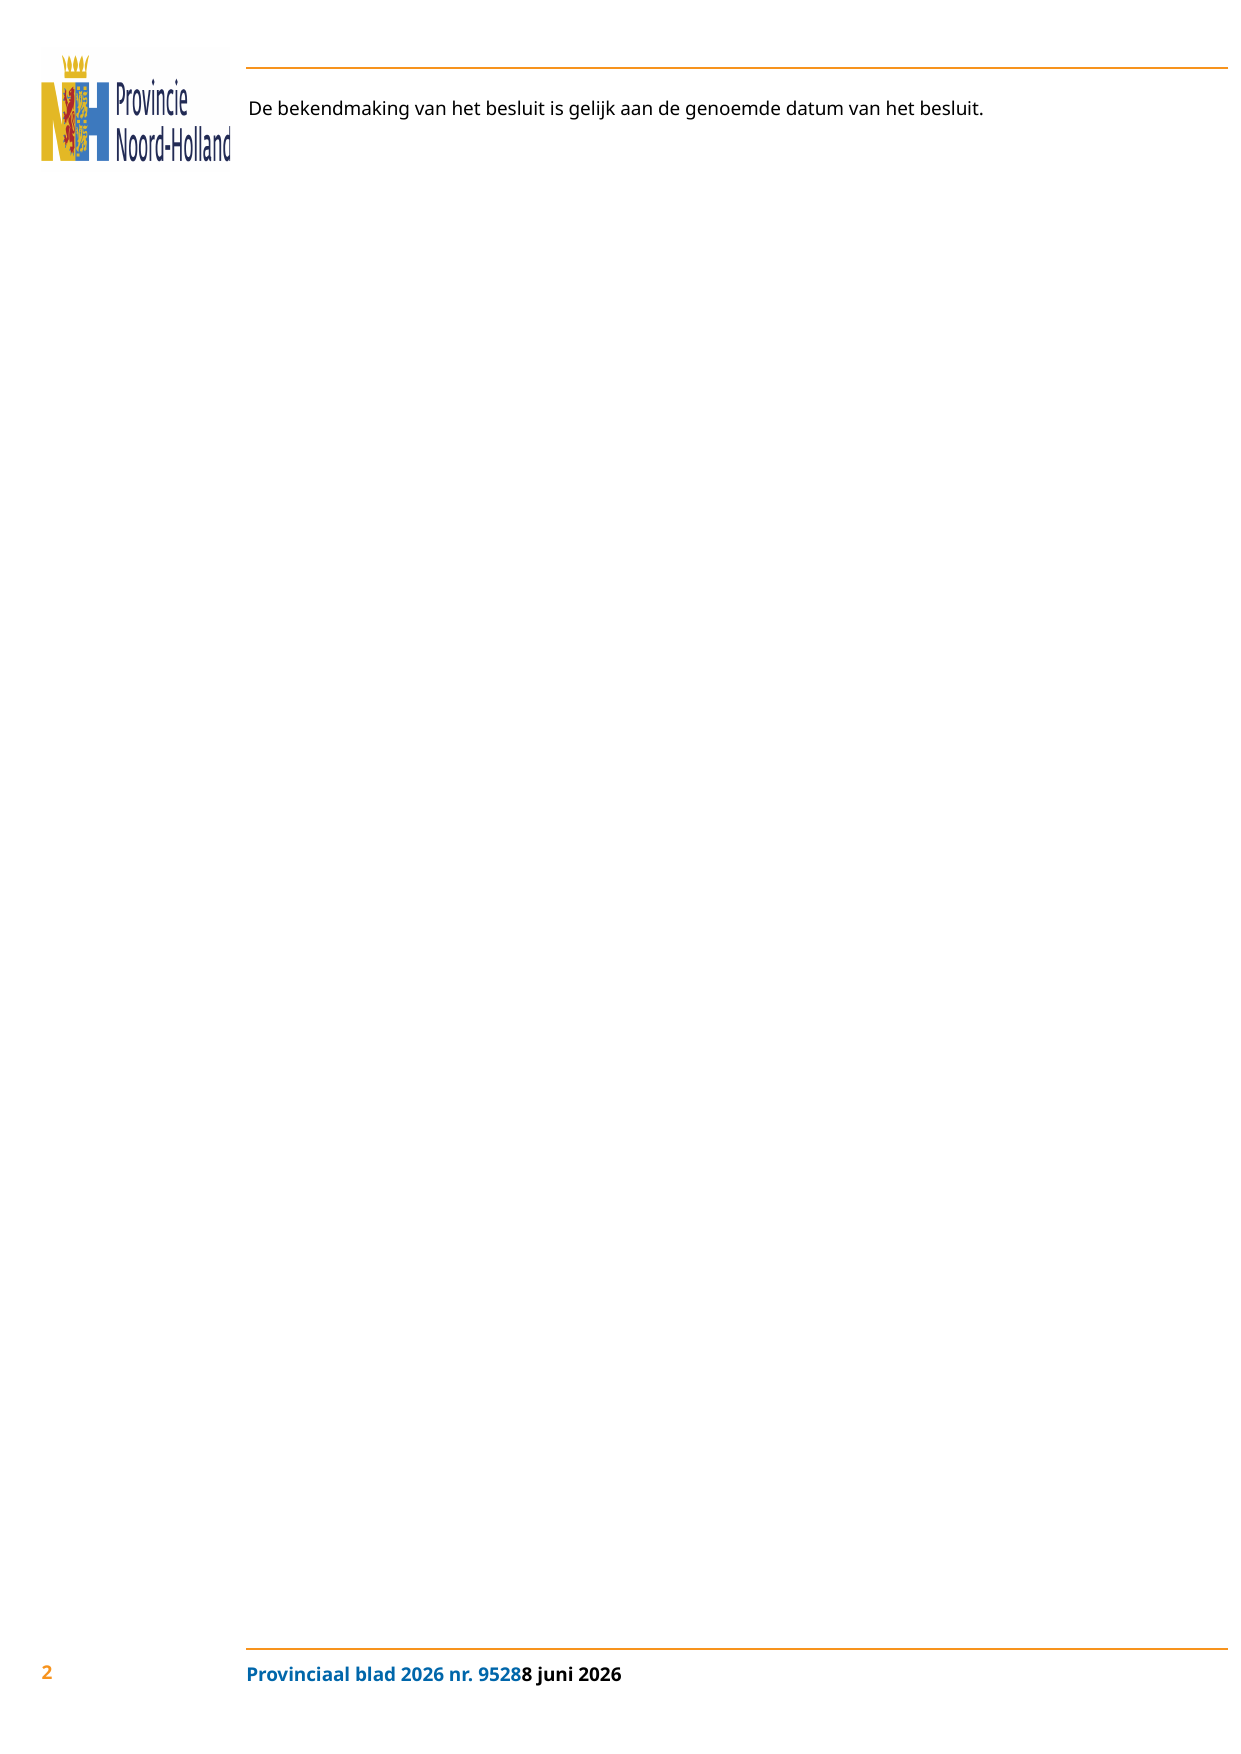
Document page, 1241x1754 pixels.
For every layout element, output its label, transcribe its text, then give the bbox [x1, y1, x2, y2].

text De bekendmaking van het besluit is gelijk aan de genoemde datum van het besluit. [248, 95, 1152, 121]
picture [41, 47, 231, 172]
